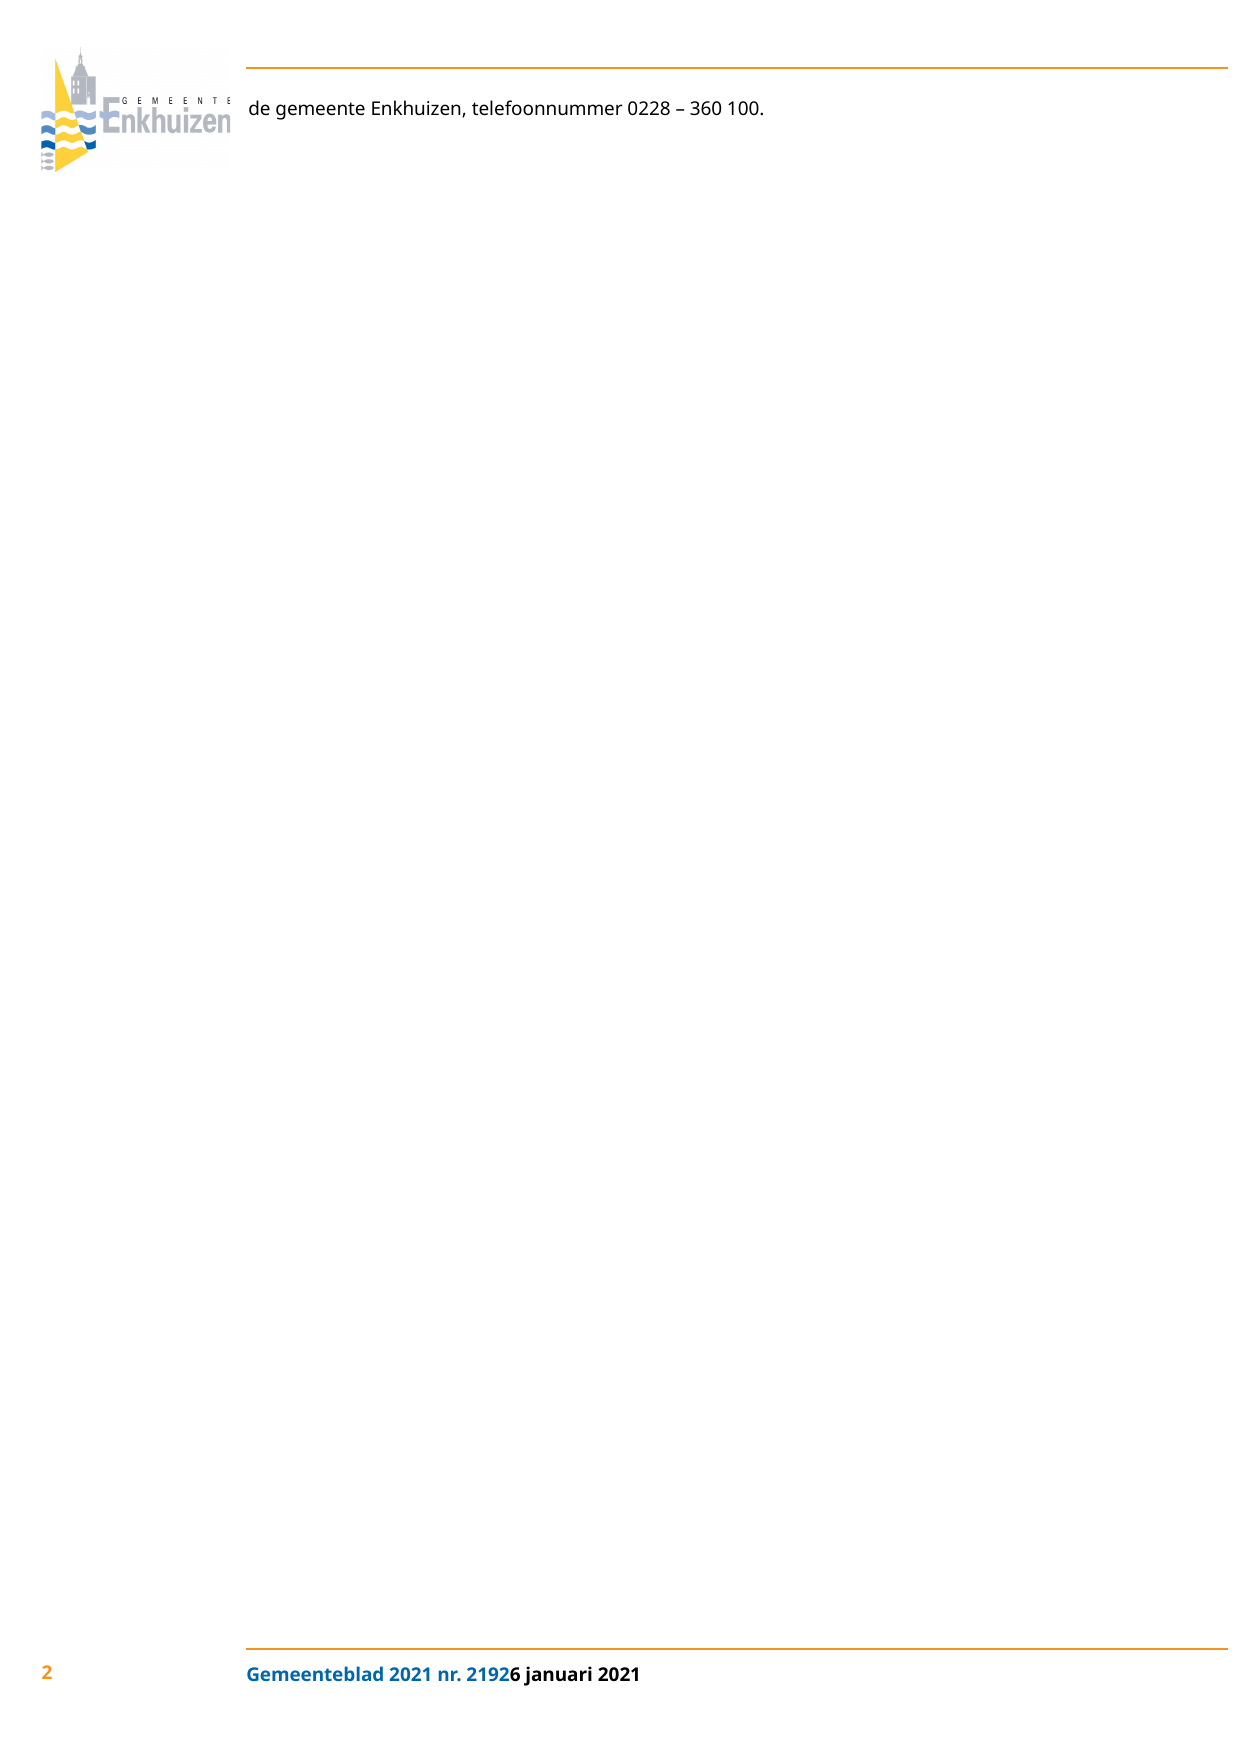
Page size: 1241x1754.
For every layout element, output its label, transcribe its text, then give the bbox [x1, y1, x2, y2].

text de gemeente Enkhuizen, telefoonnummer 0228 – 360 100. [248, 95, 1152, 121]
picture [41, 47, 231, 172]
